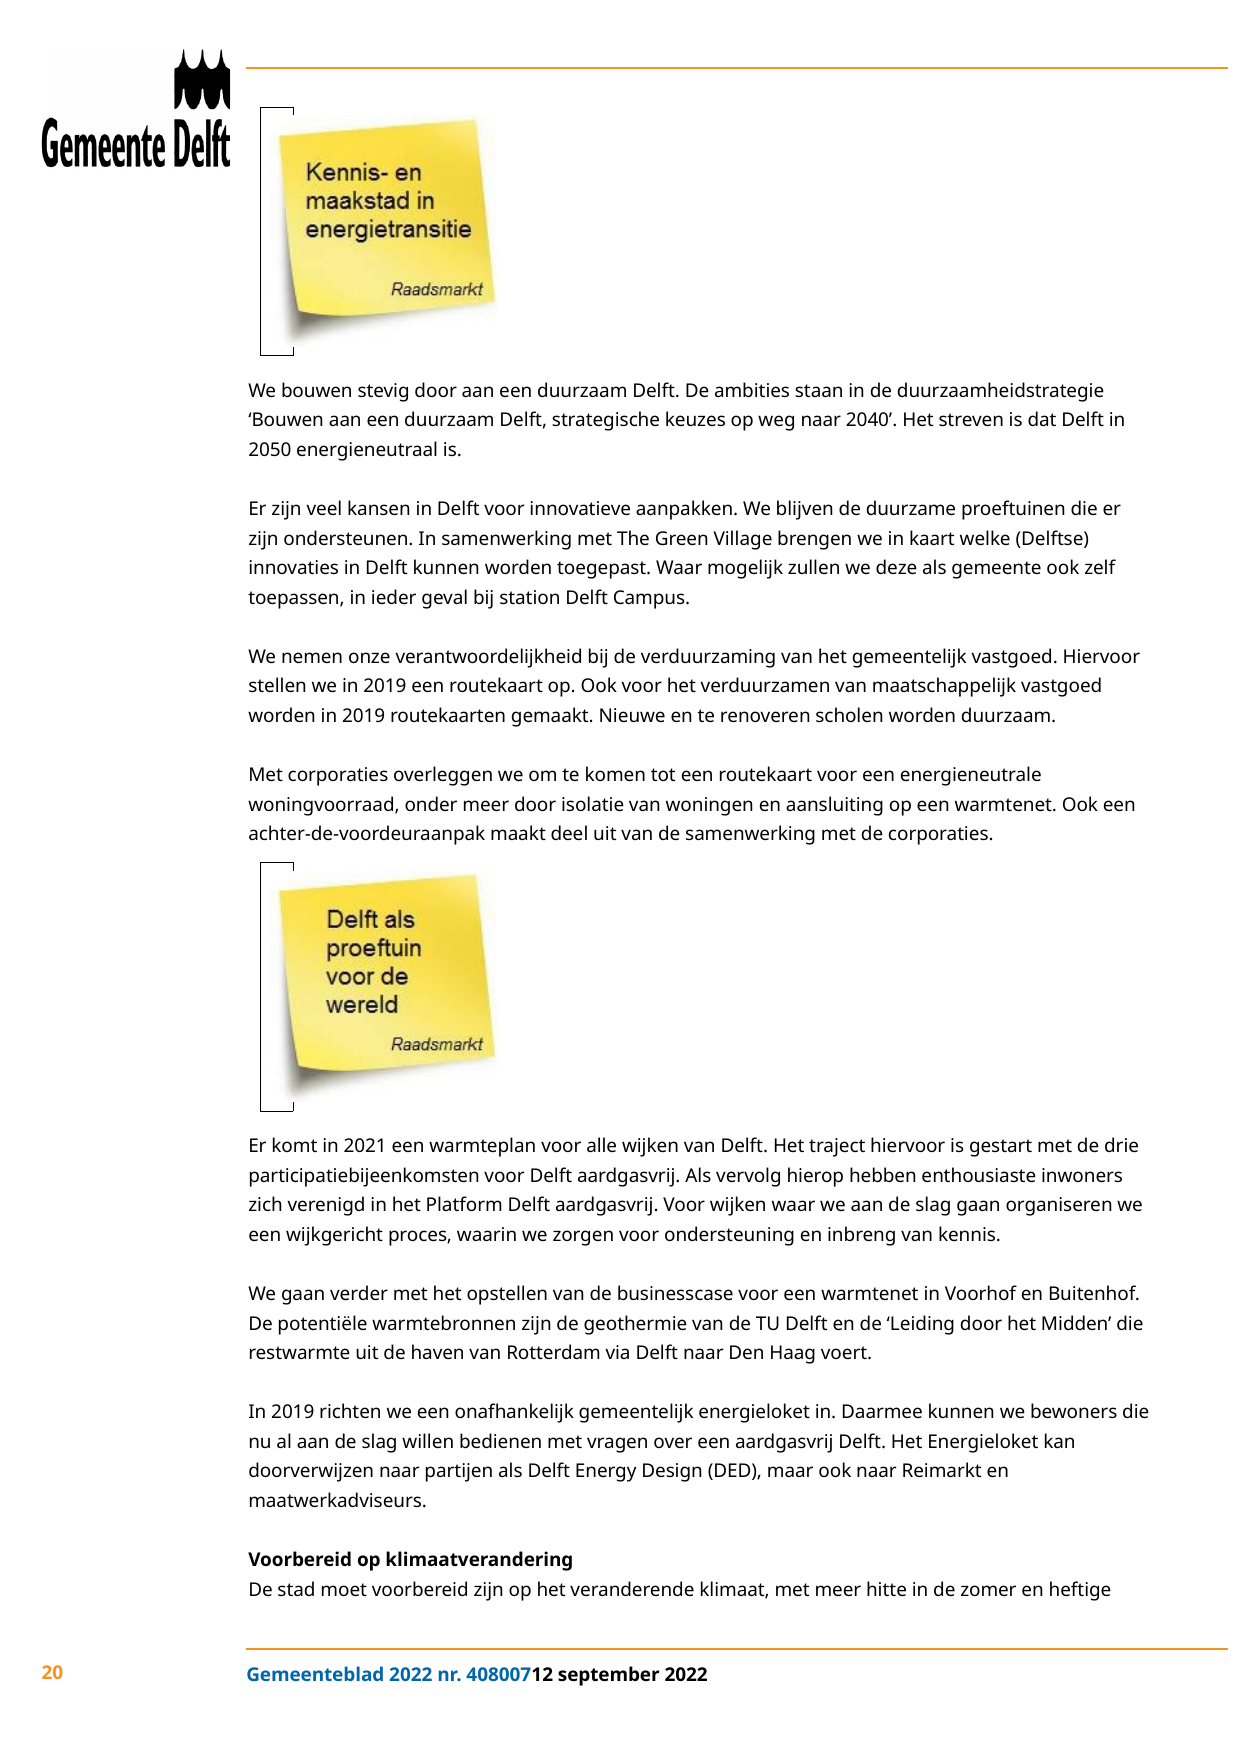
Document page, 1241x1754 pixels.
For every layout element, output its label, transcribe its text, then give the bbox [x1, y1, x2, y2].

text Voorbereid op klimaatverandering [248, 1546, 1152, 1572]
picture [268, 115, 505, 347]
text We gaan verder met het opstellen van de businesscase voor een warmtenet in Voorhof en Buitenhof. De potentiële warmtebronnen zijn de geothermie van de TU Delft en de ‘Leiding door het Midden’ die restwarmte uit de haven van Rotterdam via Delft naar Den Haag voert. [248, 1280, 1152, 1365]
text Met corporaties overleggen we om te komen tot een routekaart voor een energieneutrale woningvoorraad, onder meer door isolatie van woningen en aansluiting op een warmtenet. Ook een achter-de-voordeuraanpak maakt deel uit van de samenwerking met de corporaties. [248, 761, 1152, 846]
text Er komt in 2021 een warmteplan voor alle wijken van Delft. Het traject hiervoor is gestart met de drie participatiebijeenkomsten voor Delft aardgasvrij. Als vervolg hierop hebben enthousiaste inwoners zich verenigd in het Platform Delft aardgasvrij. Voor wijken waar we aan de slag gaan organiseren we een wijkgericht proces, waarin we zorgen voor ondersteuning en inbreng van kennis. [248, 1132, 1152, 1247]
text De stad moet voorbereid zijn op het veranderende klimaat, met meer hitte in de zomer en heftige [248, 1576, 1152, 1602]
text We bouwen stevig door aan een duurzaam Delft. De ambities staan in de duurzaamheidstrategie ‘Bouwen aan een duurzaam Delft, strategische keuzes op weg naar 2040’. Het streven is dat Delft in 2050 energieneutraal is. [248, 377, 1152, 462]
picture [41, 47, 231, 172]
text In 2019 richten we een onafhankelijk gemeentelijk energieloket in. Daarmee kunnen we bewoners die nu al aan de slag willen bedienen met vragen over een aardgasvrij Delft. Het Energieloket kan doorverwijzen naar partijen als Delft Energy Design (DED), maar ook naar Reimarkt en maatwerkadviseurs. [248, 1398, 1152, 1513]
text Er zijn veel kansen in Delft voor innovatieve aanpakken. We blijven de duurzame proeftuinen die er zijn ondersteunen. In samenwerking met The Green Village brengen we in kaart welke (Delftse) innovaties in Delft kunnen worden toegepast. Waar mogelijk zullen we deze als gemeente ook zelf toepassen, in ieder geval bij station Delft Campus. [248, 495, 1152, 610]
text We nemen onze verantwoordelijkheid bij de verduurzaming van het gemeentelijk vastgoed. Hiervoor stellen we in 2019 een routekaart op. Ook voor het verduurzamen van maatschappelijk vastgoed worden in 2019 routekaarten gemaakt. Nieuwe en te renoveren scholen worden duurzaam. [248, 643, 1152, 728]
picture [268, 871, 505, 1102]
